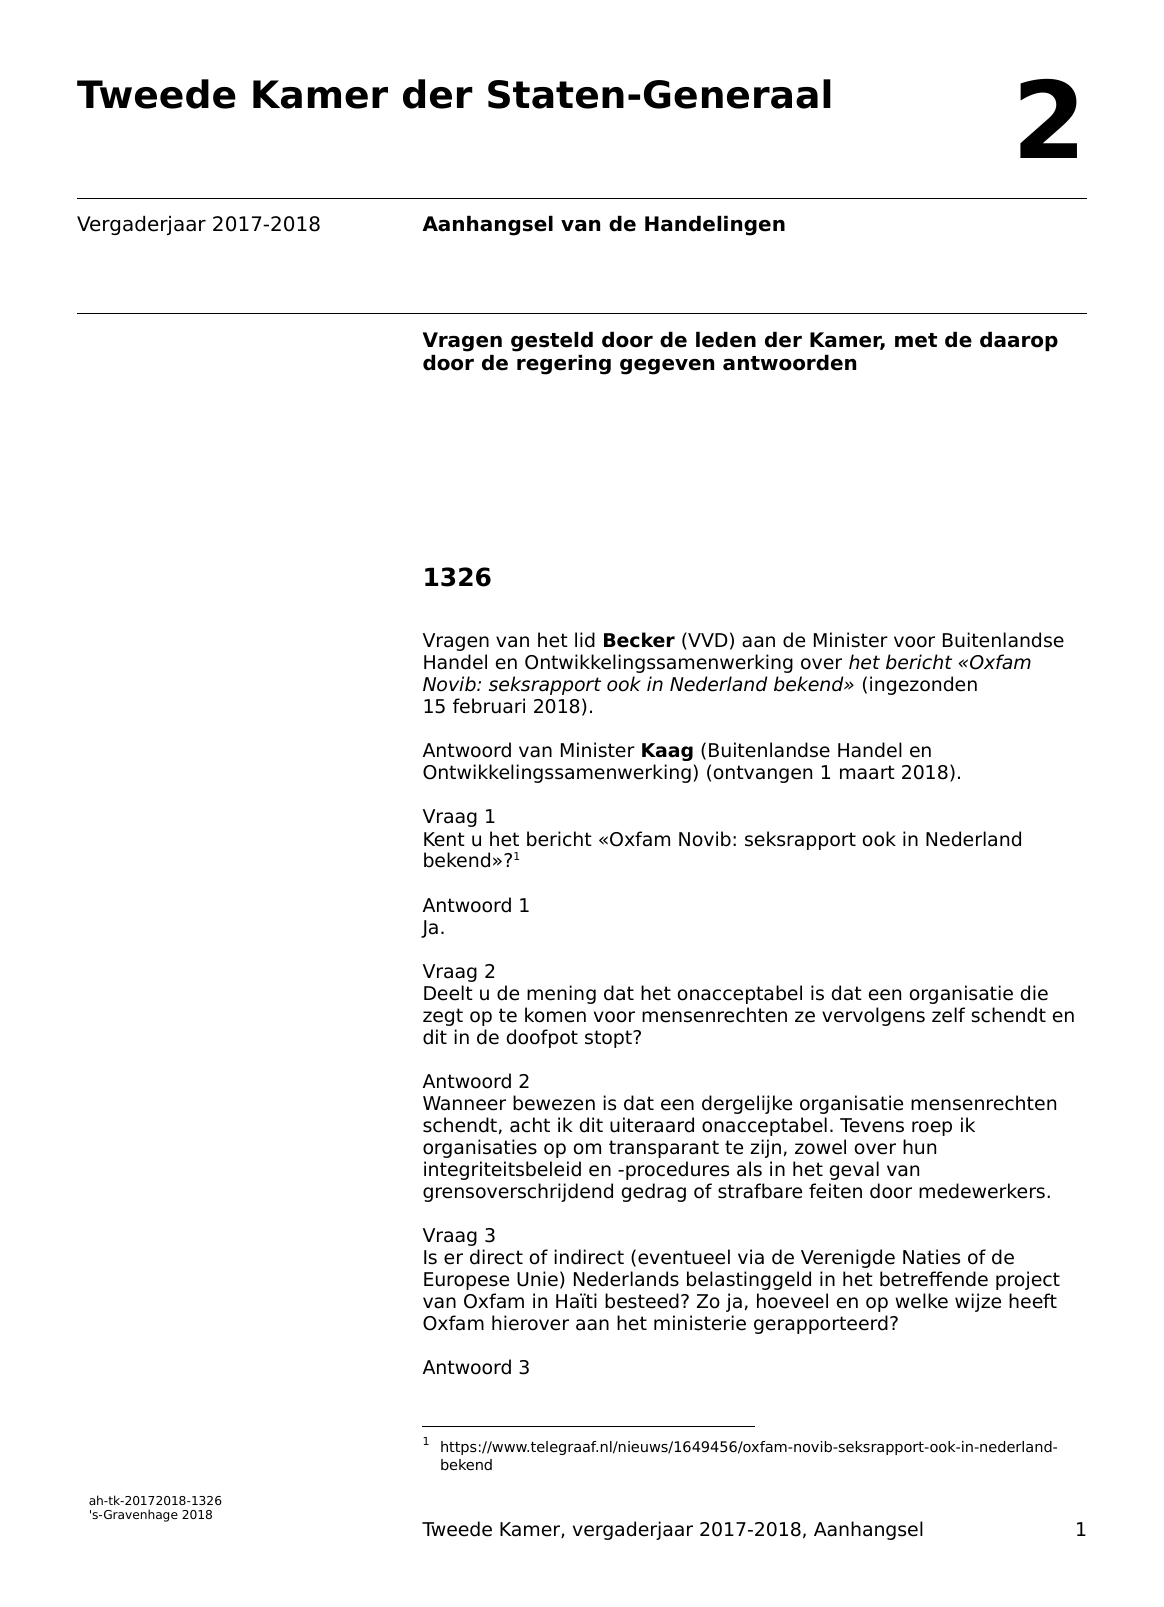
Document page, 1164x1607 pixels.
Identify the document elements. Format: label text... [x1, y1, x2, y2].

text Ja. [422, 917, 1087, 938]
text Antwoord 1 [422, 894, 1087, 917]
text Vragen van het lid Becker (VVD) aan de Minister voor Buitenlandse Handel en Ontwikkelingssamenwerking over het bericht «Oxfam Novib: seksrapport ook in Nederland bekend» (ingezonden 15 februari 2018). [422, 630, 1087, 718]
table_cell Vragen gesteld door de leden der Kamer, met de daarop door de regering gegeven antwoorden [422, 314, 1087, 375]
table_cell Vergaderjaar 2017-2018 [77, 199, 422, 313]
text Wanneer bewezen is dat een dergelijke organisatie mensenrechten schendt, acht ik dit uiteraard onacceptabel. Tevens roep ik organisaties op om transparant te zijn, zowel over hun integriteitsbeleid en -procedures als in het geval van grensoverschrijdend gedrag of strafbare feiten door medewerkers. [422, 1093, 1087, 1203]
text Antwoord 3 [422, 1357, 1087, 1379]
text Is er direct of indirect (eventueel via de Verenigde Naties of de Europese Unie) Nederlands belastinggeld in het betreffende project van Oxfam in Haïti besteed? Zo ja, hoeveel en op welke wijze heeft Oxfam hierover aan het ministerie gerapporteerd? [422, 1247, 1087, 1335]
text Vraag 2 [422, 961, 1087, 983]
text https://www.telegraaf.nl/nieuws/1649456/oxfam-novib-seksrapport-ook-in-nederland-bekend [422, 1435, 1087, 1474]
table_cell Aanhangsel van de Handelingen [422, 199, 1087, 313]
table_header 2 [886, 59, 1087, 198]
text 1326 [422, 563, 1087, 592]
text Vraag 1 [422, 806, 1087, 828]
text Vraag 3 [422, 1225, 1087, 1247]
table_header Tweede Kamer der Staten-Generaal [77, 59, 886, 198]
text Antwoord 2 [422, 1071, 1087, 1093]
text Deelt u de mening dat het onacceptabel is dat een organisatie die zegt op te komen voor mensenrechten ze vervolgens zelf schendt en dit in de doofpot stopt? [422, 983, 1087, 1049]
text 's-Gravenhage 2018 [88, 1508, 323, 1522]
table_cell [77, 314, 422, 375]
text Kent u het bericht «Oxfam Novib: seksrapport ook in Nederland bekend»? [422, 828, 1087, 872]
text Antwoord van Minister Kaag (Buitenlandse Handel en Ontwikkelingssamenwerking) (ontvangen 1 maart 2018). [422, 740, 1087, 784]
text ah-tk-20172018-1326 [88, 1494, 323, 1508]
